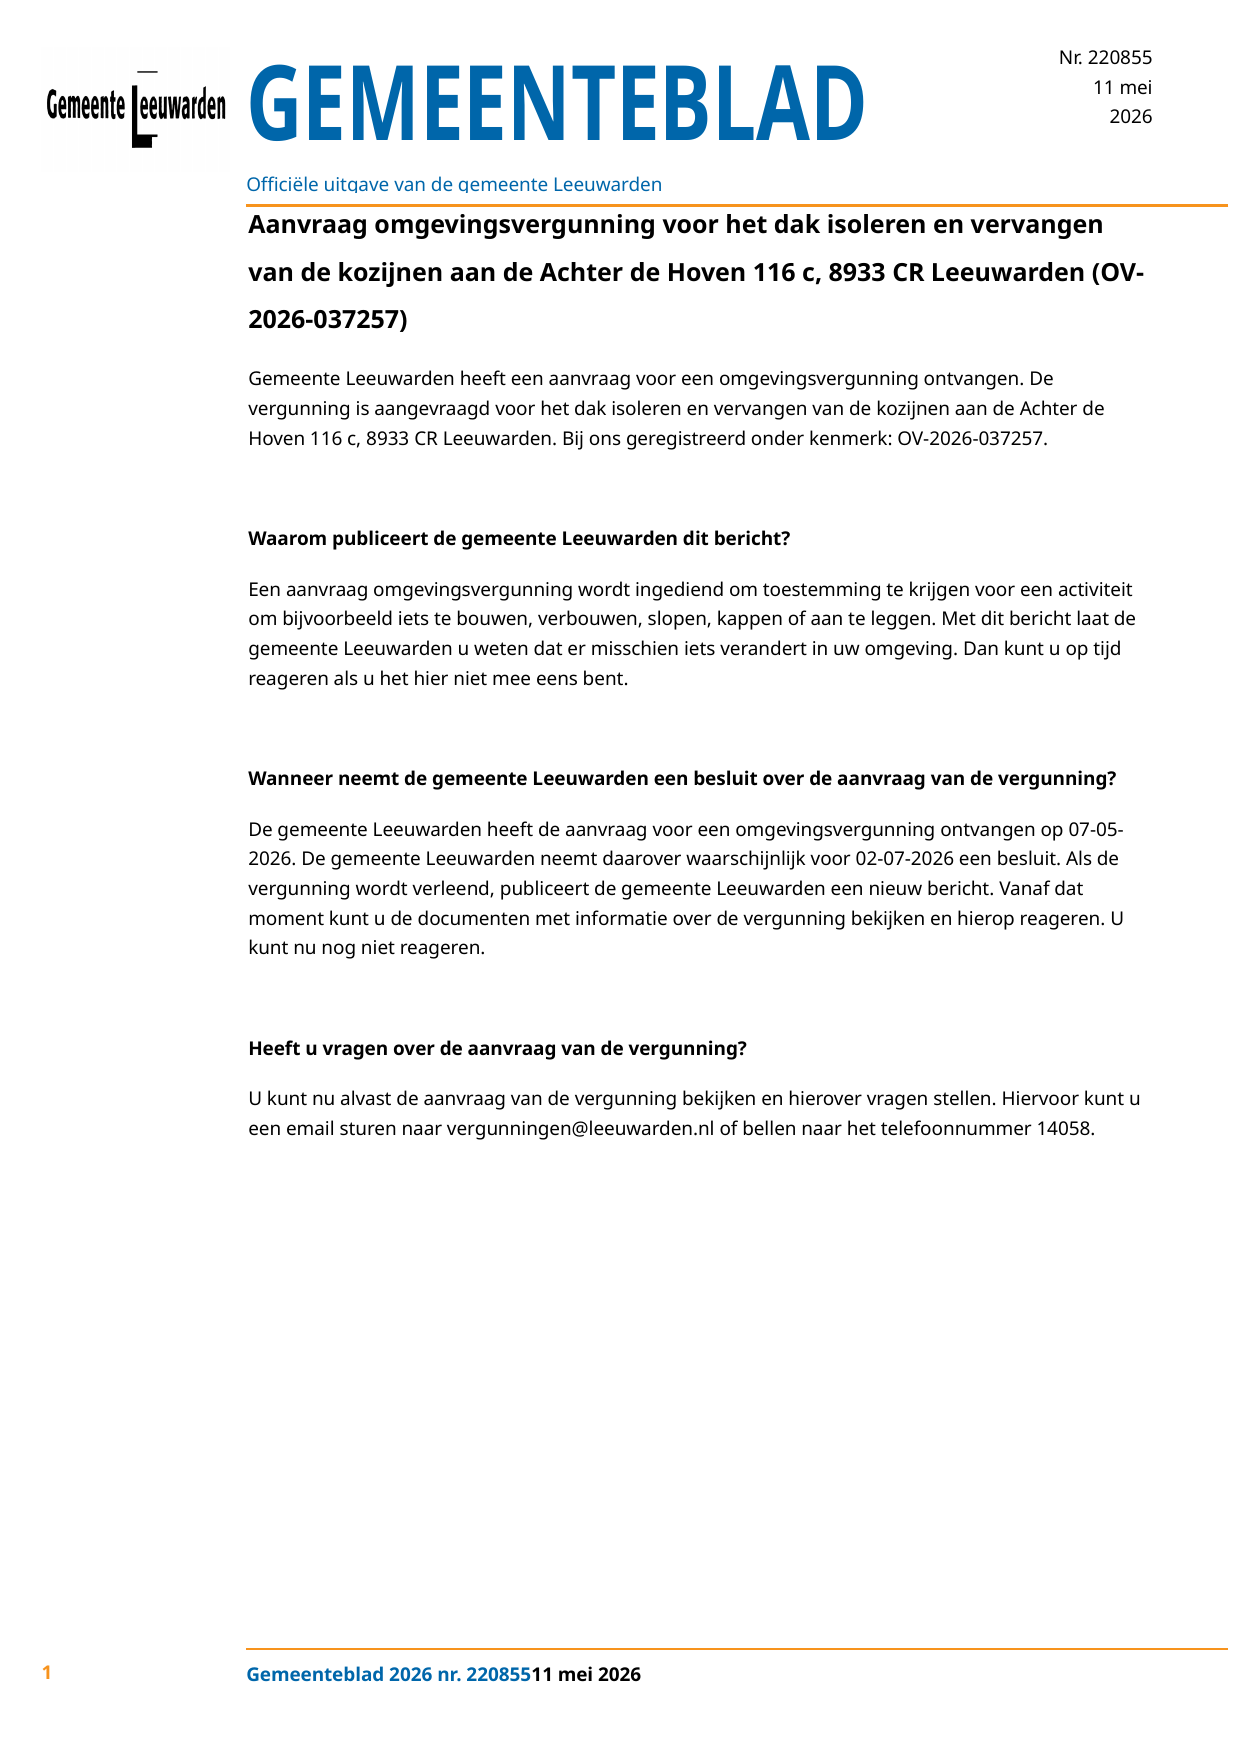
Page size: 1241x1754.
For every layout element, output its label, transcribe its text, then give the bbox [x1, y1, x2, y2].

picture [41, 47, 231, 172]
text Gemeente Leeuwarden heeft een aanvraag voor een omgevingsvergunning ontvangen. De vergunning is aangevraagd voor het dak isoleren en vervangen van de kozijnen aan de Achter de Hoven 116 c, 8933 CR Leeuwarden. Bij ons geregistreerd onder kenmerk: OV-2026-037257. [248, 366, 1152, 450]
text Aanvraag omgevingsvergunning voor het dak isoleren en vervangen van de kozijnen aan de Achter de Hoven 116 c, 8933 CR Leeuwarden (OV-2026-037257) [248, 207, 1152, 336]
text Een aanvraag omgevingsvergunning wordt ingediend om toestemming te krijgen voor een activiteit om bijvoorbeeld iets te bouwen, verbouwen, slopen, kappen of aan te leggen. Met dit bericht laat de gemeente Leeuwarden u weten dat er misschien iets verandert in uw omgeving. Dan kunt u op tijd reageren als u het hier niet mee eens bent. [248, 576, 1152, 690]
text Waarom publiceert de gemeente Leeuwarden dit bericht? [248, 526, 1152, 551]
text U kunt nu alvast de aanvraag van de vergunning bekijken en hierover vragen stellen. Hiervoor kunt u een email sturen naar vergunningen@leeuwarden.nl of bellen naar het telefoonnummer 14058. [248, 1086, 1152, 1141]
text Heeft u vragen over de aanvraag van de vergunning? [248, 1035, 1152, 1061]
text Wanneer neemt de gemeente Leeuwarden een besluit over de aanvraag van de vergunning? [248, 766, 1152, 791]
text De gemeente Leeuwarden heeft de aanvraag voor een omgevingsvergunning ontvangen op 07-05-2026. De gemeente Leeuwarden neemt daarover waarschijnlijk voor 02-07-2026 een besluit. Als de vergunning wordt verleend, publiceert de gemeente Leeuwarden een nieuw bericht. Vanaf dat moment kunt u de documenten met informatie over de vergunning bekijken en hierop reageren. U kunt nu nog niet reageren. [248, 816, 1152, 960]
